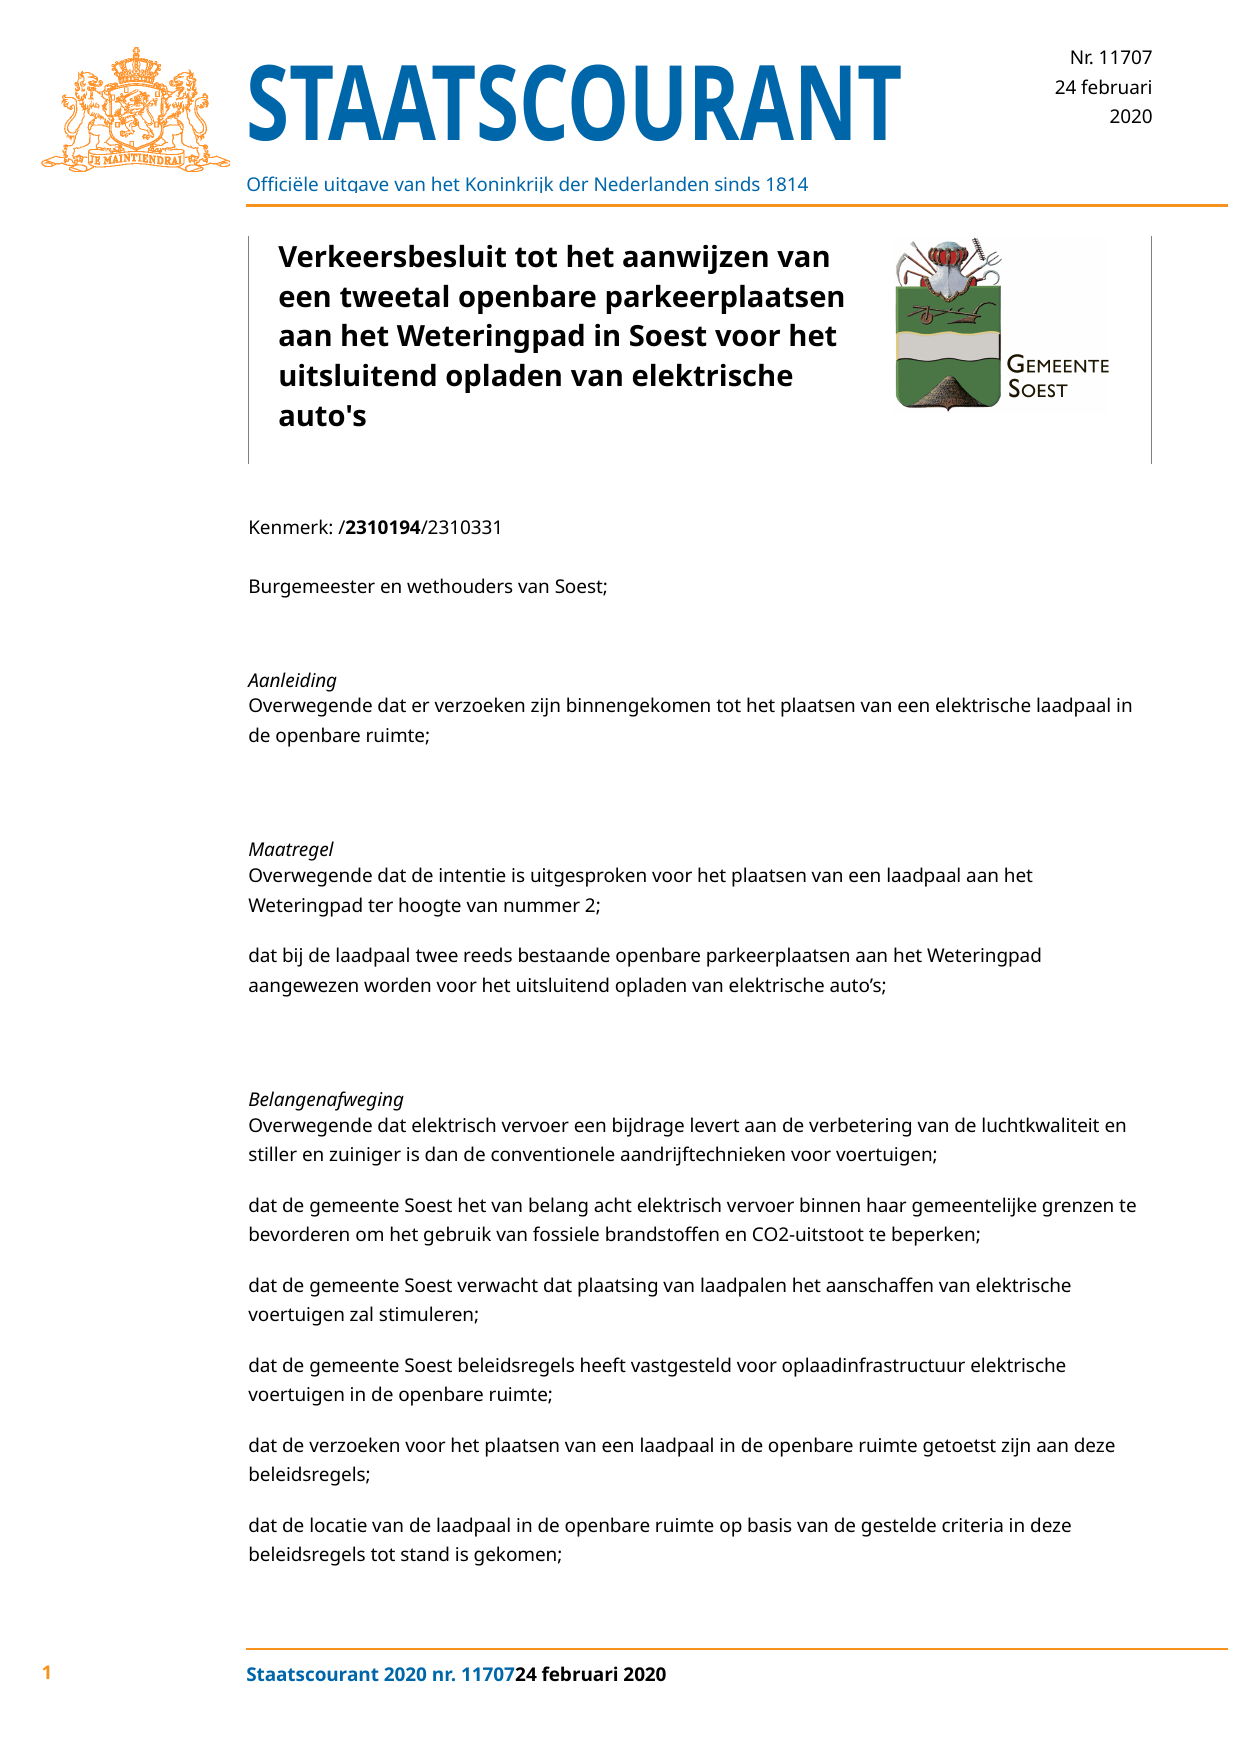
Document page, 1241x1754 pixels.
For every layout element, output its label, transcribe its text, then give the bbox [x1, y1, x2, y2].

text Aanleiding [248, 667, 1152, 692]
text dat bij de laadpaal twee reeds bestaande openbare parkeerplaatsen aan het Weteringpad aangewezen worden voor het uitsluitend opladen van elektrische auto’s; [248, 942, 1152, 997]
picture [41, 47, 231, 172]
table_header Verkeersbesluit tot het aanwijzen van een tweetal openbare parkeerplaatsen aan het Weteringpad in Soest voor het uitsluitend opladen van elektrische auto's [249, 236, 850, 464]
text dat de gemeente Soest verwacht dat plaatsing van laadpalen het aanschaffen van elektrische voertuigen zal stimuleren; [248, 1272, 1152, 1327]
text dat de locatie van de laadpaal in de openbare ruimte op basis van de gestelde criteria in deze beleidsregels tot stand is gekomen; [248, 1512, 1152, 1567]
text dat de verzoeken voor het plaatsen van een laadpaal in de openbare ruimte getoetst zijn aan deze beleidsregels; [248, 1432, 1152, 1487]
table_header [850, 236, 892, 413]
text Overwegende dat de intentie is uitgesproken voor het plaatsen van een laadpaal aan het Weteringpad ter hoogte van nummer 2; [248, 862, 1152, 917]
text Kenmerk: /2310194/2310331 [248, 514, 1152, 540]
text dat de gemeente Soest beleidsregels heeft vastgesteld voor oplaadinfrastructuur elektrische voertuigen in de openbare ruimte; [248, 1352, 1152, 1407]
text dat de gemeente Soest het van belang acht elektrisch vervoer binnen haar gemeentelijke grenzen te bevorderen om het gebruik van fossiele brandstoffen en CO2-uitstoot te beperken; [248, 1192, 1152, 1247]
picture [892, 236, 1109, 414]
text Belangenafweging [248, 1086, 1152, 1112]
text Burgemeester en wethouders van Soest; [248, 573, 1152, 599]
text Overwegende dat elektrisch vervoer een bijdrage levert aan de verbetering van de luchtkwaliteit en stiller en zuiniger is dan de conventionele aandrijftechnieken voor voertuigen; [248, 1112, 1152, 1167]
table_header [850, 414, 1151, 464]
text Maatregel [248, 836, 1152, 862]
table_header [1109, 236, 1151, 413]
text Overwegende dat er verzoeken zijn binnengekomen tot het plaatsen van een elektrische laadpaal in de openbare ruimte; [248, 692, 1152, 748]
